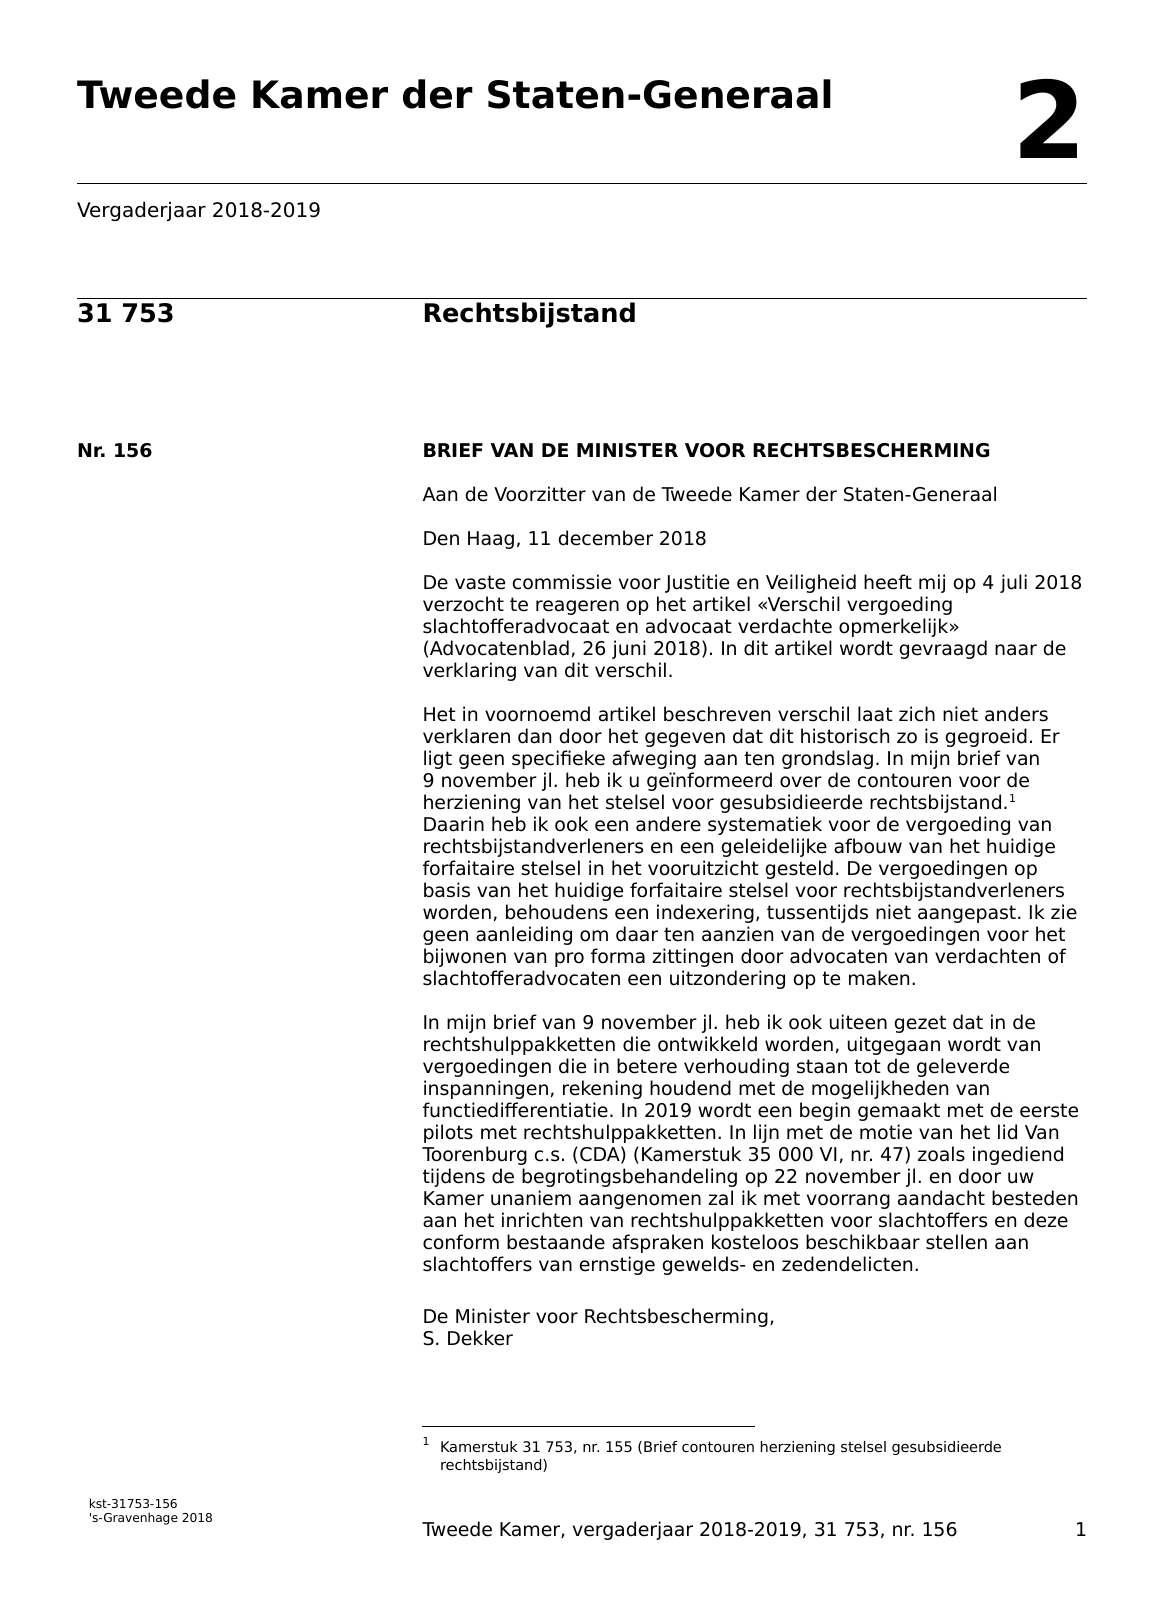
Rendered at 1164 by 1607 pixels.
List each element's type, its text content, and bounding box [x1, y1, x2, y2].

text De Minister voor Rechtsbescherming, S. Dekker [422, 1306, 1087, 1350]
text De vaste commissie voor Justitie en Veiligheid heeft mij op 4 juli 2018 verzocht te reageren op het artikel «Verschil vergoeding slachtofferadvocaat en advocaat verdachte opmerkelijk» (Advocatenblad, 26 juni 2018). In dit artikel wordt gevraagd naar de verklaring van dit verschil. [422, 572, 1087, 682]
text Het in voornoemd artikel beschreven verschil laat zich niet anders verklaren dan door het gegeven dat dit historisch zo is gegroeid. Er ligt geen specifieke afweging aan ten grondslag. In mijn brief van 9 november jl. heb ik u geïnformeerd over de contouren voor de herziening van het stelsel voor gesubsidieerde rechtsbijstand. Daarin heb ik ook een andere systematiek voor de vergoeding van rechtsbijstandverleners en een geleidelijke afbouw van het huidige forfaitaire stelsel in het vooruitzicht gesteld. De vergoedingen op basis van het huidige forfaitaire stelsel voor rechtsbijstandverleners worden, behoudens een indexering, tussentijds niet aangepast. Ik zie geen aanleiding om daar ten aanzien van de vergoedingen voor het bijwonen van pro forma zittingen door advocaten van verdachten of slachtofferadvocaten een uitzondering op te maken. [422, 704, 1087, 990]
text kst-31753-156 [88, 1497, 323, 1511]
table_header Tweede Kamer der Staten-Generaal [77, 59, 886, 183]
subtitle 31 753 Rechtsbijstand [77, 299, 1087, 329]
text Den Haag, 11 december 2018 [422, 528, 1087, 550]
table_cell Vergaderjaar 2018-2019 [77, 184, 1087, 298]
text Aan de Voorzitter van de Tweede Kamer der Staten-Generaal [422, 484, 1087, 506]
subtitle Nr. 156 BRIEF VAN DE MINISTER VOOR RECHTSBESCHERMING [77, 440, 1087, 462]
text Kamerstuk 31 753, nr. 155 (Brief contouren herziening stelsel gesubsidieerde rechtsbijstand) [422, 1435, 1087, 1474]
table_header 2 [886, 59, 1087, 183]
text In mijn brief van 9 november jl. heb ik ook uiteen gezet dat in de rechtshulppakketten die ontwikkeld worden, uitgegaan wordt van vergoedingen die in betere verhouding staan tot de geleverde inspanningen, rekening houdend met de mogelijkheden van functiedifferentiatie. In 2019 wordt een begin gemaakt met de eerste pilots met rechtshulppakketten. In lijn met de motie van het lid Van Toorenburg c.s. (CDA) (Kamerstuk 35 000 VI, nr. 47) zoals ingediend tijdens de begrotingsbehandeling op 22 november jl. en door uw Kamer unaniem aangenomen zal ik met voorrang aandacht besteden aan het inrichten van rechtshulppakketten voor slachtoffers en deze conform bestaande afspraken kosteloos beschikbaar stellen aan slachtoffers van ernstige gewelds- en zedendelicten. [422, 1012, 1087, 1276]
text 's-Gravenhage 2018 [88, 1511, 323, 1525]
